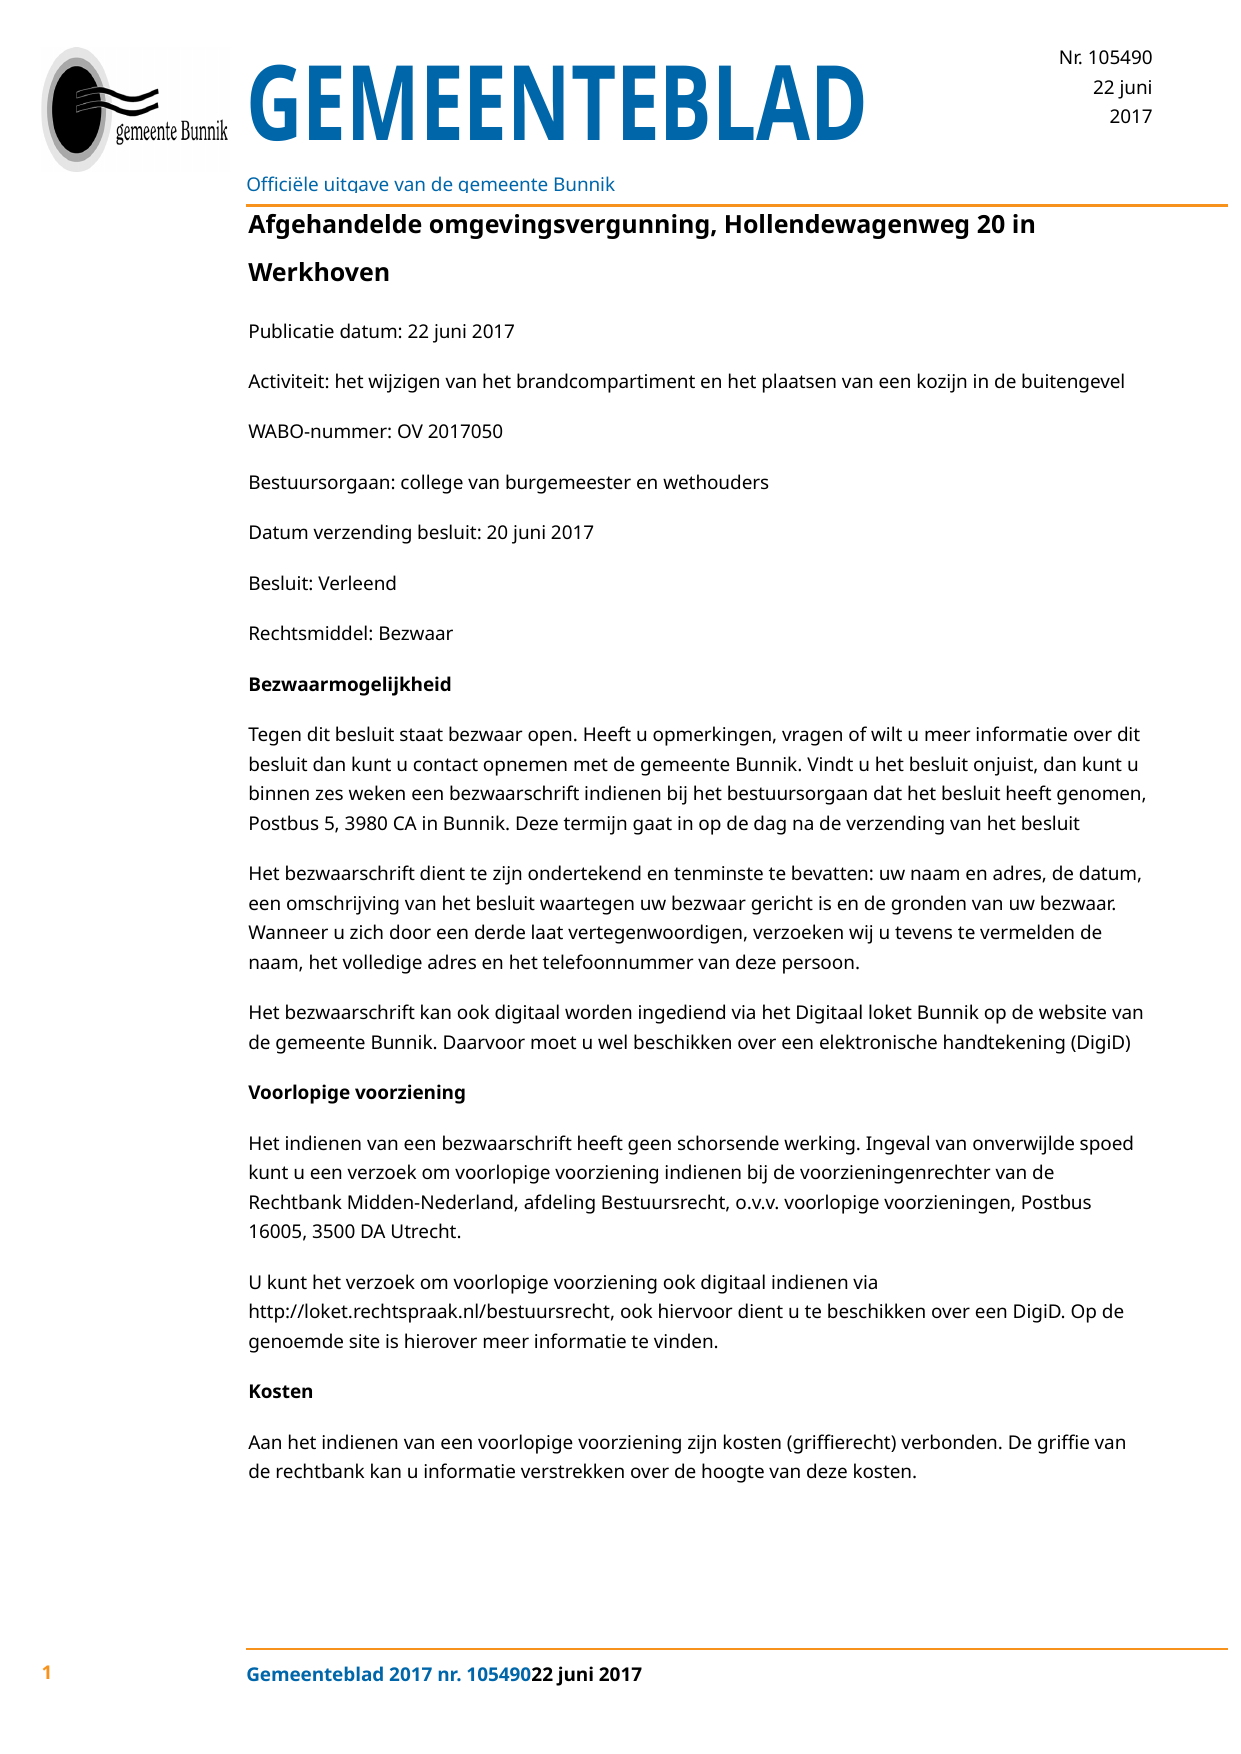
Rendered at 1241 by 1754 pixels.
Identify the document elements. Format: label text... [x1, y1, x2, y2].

picture [41, 47, 231, 172]
text Publicatie datum: 22 juni 2017 [248, 318, 1152, 344]
text Rechtsmiddel: Bezwaar [248, 620, 1152, 646]
text Het bezwaarschrift kan ook digitaal worden ingediend via het Digitaal loket Bunnik op de website van de gemeente Bunnik. Daarvoor moet u wel beschikken over een elektronische handtekening (DigiD) [248, 999, 1152, 1055]
text U kunt het verzoek om voorlopige voorziening ook digitaal indienen via http://loket.rechtspraak.nl/bestuursrecht, ook hiervoor dient u te beschikken over een DigiD. Op de genoemde site is hierover meer informatie te vinden. [248, 1269, 1152, 1354]
text Afgehandelde omgevingsvergunning, Hollendewagenweg 20 in Werkhoven [248, 207, 1152, 288]
text WABO-nummer: OV 2017050 [248, 419, 1152, 444]
text Bezwaarmogelijkheid [248, 671, 1152, 697]
text Datum verzending besluit: 20 juni 2017 [248, 519, 1152, 545]
text Activiteit: het wijzigen van het brandcompartiment en het plaatsen van een kozijn in de buitengevel [248, 368, 1152, 394]
text Kosten [248, 1379, 1152, 1404]
text Het indienen van een bezwaarschrift heeft geen schorsende werking. Ingeval van onverwijlde spoed kunt u een verzoek om voorlopige voorziening indienen bij de voorzieningenrechter van de Rechtbank Midden-Nederland, afdeling Bestuursrecht, o.v.v. voorlopige voorzieningen, Postbus 16005, 3500 DA Utrecht. [248, 1130, 1152, 1244]
text Besluit: Verleend [248, 570, 1152, 596]
text Tegen dit besluit staat bezwaar open. Heeft u opmerkingen, vragen of wilt u meer informatie over dit besluit dan kunt u contact opnemen met de gemeente Bunnik. Vindt u het besluit onjuist, dan kunt u binnen zes weken een bezwaarschrift indienen bij het bestuursorgaan dat het besluit heeft genomen, Postbus 5, 3980 CA in Bunnik. Deze termijn gaat in op de dag na de verzending van het besluit [248, 721, 1152, 836]
text Aan het indienen van een voorlopige voorziening zijn kosten (griffierecht) verbonden. De griffie van de rechtbank kan u informatie verstrekken over de hoogte van deze kosten. [248, 1429, 1152, 1484]
text Voorlopige voorziening [248, 1079, 1152, 1105]
text Het bezwaarschrift dient te zijn ondertekend en tenminste te bevatten: uw naam en adres, de datum, een omschrijving van het besluit waartegen uw bezwaar gericht is en de gronden van uw bezwaar. Wanneer u zich door een derde laat vertegenwoordigen, verzoeken wij u tevens te vermelden de naam, het volledige adres en het telefoonnummer van deze persoon. [248, 860, 1152, 975]
text Bestuursorgaan: college van burgemeester en wethouders [248, 469, 1152, 495]
